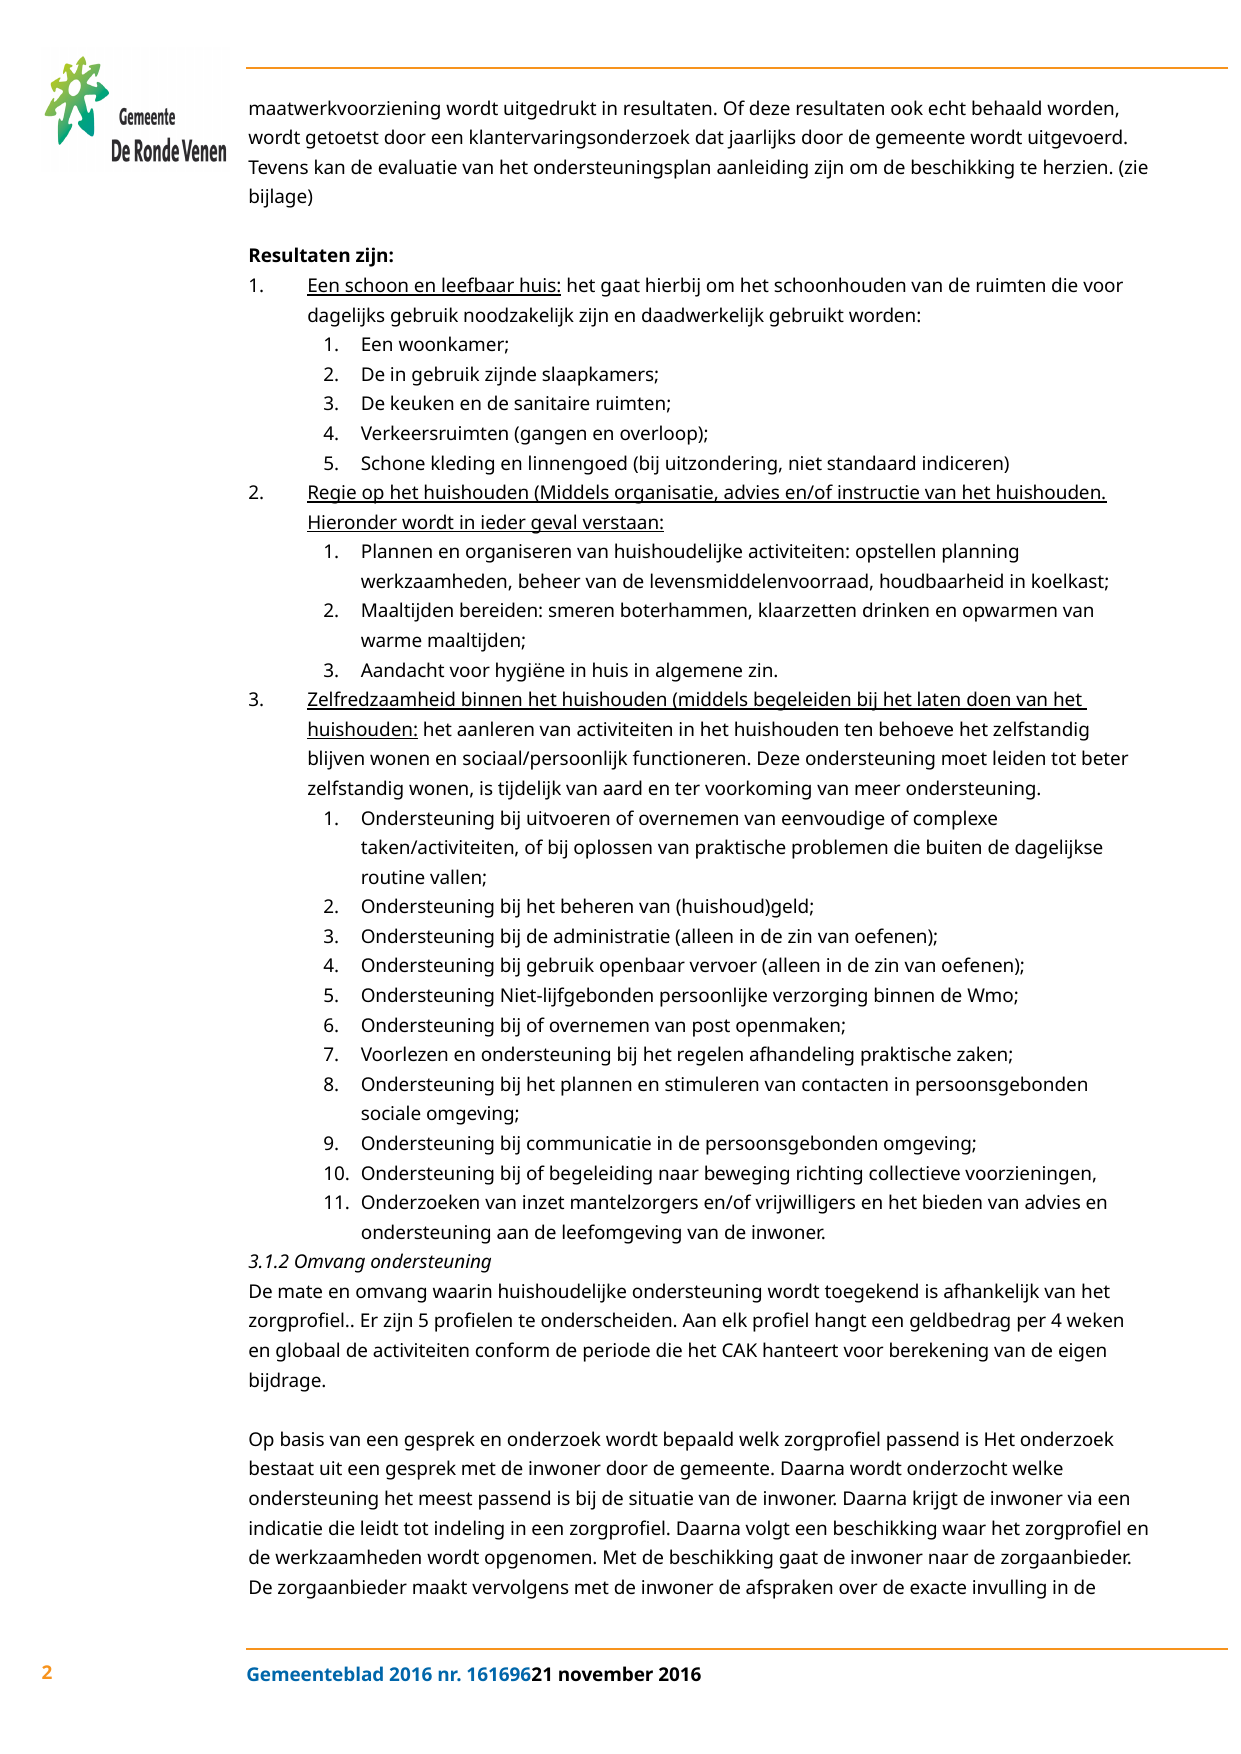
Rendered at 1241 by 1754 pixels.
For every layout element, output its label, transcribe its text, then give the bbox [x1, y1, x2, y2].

list Regie op het huishouden (Middels organisatie, advies en/of instructie van het huishouden. [248, 479, 1152, 505]
list Schone kleding en linnengoed (bij uitzondering, niet standaard indiceren) [323, 450, 1152, 476]
list Ondersteuning bij het beheren van (huishoud)geld; [323, 893, 1152, 919]
text Op basis van een gesprek en onderzoek wordt bepaald welk zorgprofiel passend is Het onderzoek bestaat uit een gesprek met de inwoner door de gemeente. Daarna wordt onderzocht welke ondersteuning het meest passend is bij de situatie van de inwoner. Daarna krijgt de inwoner via een indicatie die leidt tot indeling in een zorgprofiel. Daarna volgt een beschikking waar het zorgprofiel en de werkzaamheden wordt opgenomen. Met de beschikking gaat de inwoner naar de zorgaanbieder. De zorgaanbieder maakt vervolgens met de inwoner de afspraken over de exacte invulling in de [248, 1426, 1152, 1600]
list Plannen en organiseren van huishoudelijke activiteiten: opstellen planning werkzaamheden, beheer van de levensmiddelenvoorraad, houdbaarheid in koelkast; [323, 538, 1152, 594]
list Voorlezen en ondersteuning bij het regelen afhandeling praktische zaken; [323, 1041, 1152, 1067]
text De mate en omvang waarin huishoudelijke ondersteuning wordt toegekend is afhankelijk van het zorgprofiel.. Er zijn 5 profielen te onderscheiden. Aan elk profiel hangt een geldbedrag per 4 weken en globaal de activiteiten conform de periode die het CAK hanteert voor berekening van de eigen bijdrage. [248, 1278, 1152, 1393]
list Onderzoeken van inzet mantelzorgers en/of vrijwilligers en het bieden van advies en ondersteuning aan de leefomgeving van de inwoner. [323, 1189, 1152, 1245]
picture [41, 47, 231, 172]
list Ondersteuning bij het plannen en stimuleren van contacten in persoonsgebonden sociale omgeving; [323, 1071, 1152, 1126]
list De keuken en de sanitaire ruimten; [323, 391, 1152, 416]
list Ondersteuning Niet-lijfgebonden persoonlijke verzorging binnen de Wmo; [323, 982, 1152, 1008]
list Ondersteuning bij of overnemen van post openmaken; [323, 1012, 1152, 1038]
text 3.1.2 Omvang ondersteuning [248, 1248, 1152, 1274]
list Verkeersruimten (gangen en overloop); [323, 420, 1152, 446]
list Maaltijden bereiden: smeren boterhammen, klaarzetten drinken en opwarmen van warme maaltijden; [323, 598, 1152, 653]
list Ondersteuning bij gebruik openbaar vervoer (alleen in de zin van oefenen); [323, 953, 1152, 978]
list Een schoon en leefbaar huis: het gaat hierbij om het schoonhouden van de ruimten die voor dagelijks gebruik noodzakelijk zijn en daadwerkelijk gebruikt worden: [248, 272, 1152, 328]
text maatwerkvoorziening wordt uitgedrukt in resultaten. Of deze resultaten ook echt behaald worden, wordt getoetst door een klantervaringsonderzoek dat jaarlijks door de gemeente wordt uitgevoerd. Tevens kan de evaluatie van het ondersteuningsplan aanleiding zijn om de beschikking te herzien. (zie bijlage) [248, 95, 1152, 209]
list Ondersteuning bij communicatie in de persoonsgebonden omgeving; [323, 1130, 1152, 1156]
list Ondersteuning bij of begeleiding naar beweging richting collectieve voorzieningen, [323, 1160, 1152, 1186]
list Hieronder wordt in ieder geval verstaan: [248, 509, 1152, 535]
list Een woonkamer; [323, 331, 1152, 357]
list De in gebruik zijnde slaapkamers; [323, 361, 1152, 387]
text Resultaten zijn: [248, 243, 1152, 268]
list Ondersteuning bij de administratie (alleen in de zin van oefenen); [323, 923, 1152, 949]
list Zelfredzaamheid binnen het huishouden (middels begeleiden bij het laten doen van het huishouden: het aanleren van activiteiten in het huishouden ten behoeve het zelfstandig blijven wonen en sociaal/persoonlijk functioneren. Deze ondersteuning moet leiden tot beter zelfstandig wonen, is tijdelijk van aard en ter voorkoming van meer ondersteuning. [248, 686, 1152, 801]
list Ondersteuning bij uitvoeren of overnemen van eenvoudige of complexe taken/activiteiten, of bij oplossen van praktische problemen die buiten de dagelijkse routine vallen; [323, 805, 1152, 890]
list Aandacht voor hygiëne in huis in algemene zin. [323, 657, 1152, 683]
